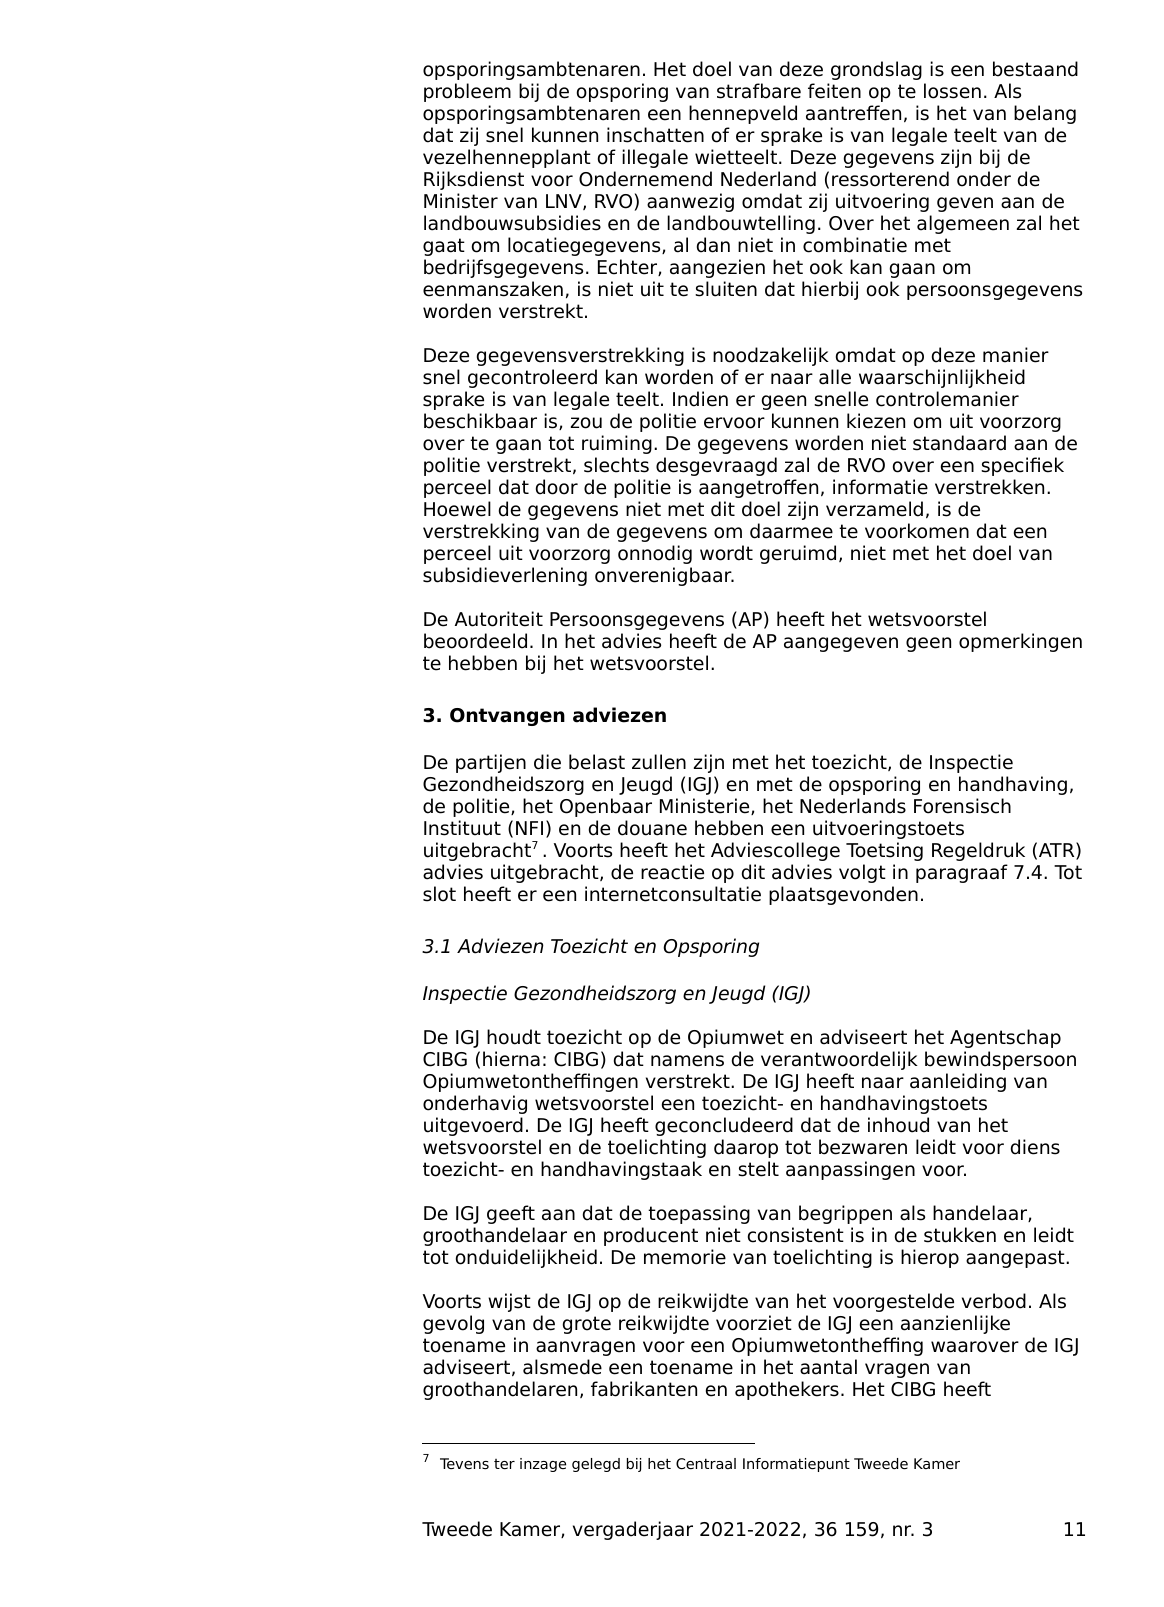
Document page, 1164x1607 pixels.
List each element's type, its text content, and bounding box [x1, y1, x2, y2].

subtitle 3. Ontvangen adviezen [422, 705, 1087, 727]
text opsporingsambtenaren. Het doel van deze grondslag is een bestaand probleem bij de opsporing van strafbare feiten op te lossen. Als opsporingsambtenaren een hennepveld aantreffen, is het van belang dat zij snel kunnen inschatten of er sprake is van legale teelt van de vezelhennepplant of illegale wietteelt. Deze gegevens zijn bij de Rijksdienst voor Ondernemend Nederland (ressorterend onder de Minister van LNV, RVO) aanwezig omdat zij uitvoering geven aan de landbouwsubsidies en de landbouwtelling. Over het algemeen zal het gaat om locatiegegevens, al dan niet in combinatie met bedrijfsgegevens. Echter, aangezien het ook kan gaan om eenmanszaken, is niet uit te sluiten dat hierbij ook persoonsgegevens worden verstrekt. [422, 59, 1087, 323]
text Deze gegevensverstrekking is noodzakelijk omdat op deze manier snel gecontroleerd kan worden of er naar alle waarschijnlijkheid sprake is van legale teelt. Indien er geen snelle controlemanier beschikbaar is, zou de politie ervoor kunnen kiezen om uit voorzorg over te gaan tot ruiming. De gegevens worden niet standaard aan de politie verstrekt, slechts desgevraagd zal de RVO over een specifiek perceel dat door de politie is aangetroffen, informatie verstrekken. Hoewel de gegevens niet met dit doel zijn verzameld, is de verstrekking van de gegevens om daarmee te voorkomen dat een perceel uit voorzorg onnodig wordt geruimd, niet met het doel van subsidieverlening onverenigbaar. [422, 345, 1087, 587]
text De IGJ houdt toezicht op de Opiumwet en adviseert het Agentschap CIBG (hierna: CIBG) dat namens de verantwoordelijk bewindspersoon Opiumwetontheffingen verstrekt. De IGJ heeft naar aanleiding van onderhavig wetsvoorstel een toezicht- en handhavingstoets uitgevoerd. De IGJ heeft geconcludeerd dat de inhoud van het wetsvoorstel en de toelichting daarop tot bezwaren leidt voor diens toezicht- en handhavingstaak en stelt aanpassingen voor. [422, 1027, 1087, 1181]
subtitle 3.1 Adviezen Toezicht en Opsporing [422, 936, 1087, 958]
subtitle Inspectie Gezondheidszorg en Jeugd (IGJ) [422, 983, 1087, 1005]
text Voorts wijst de IGJ op de reikwijdte van het voorgestelde verbod. Als gevolg van de grote reikwijdte voorziet de IGJ een aanzienlijke toename in aanvragen voor een Opiumwetontheffing waarover de IGJ adviseert, alsmede een toename in het aantal vragen van groothandelaren, fabrikanten en apothekers. Het CIBG heeft [422, 1291, 1087, 1401]
text De IGJ geeft aan dat de toepassing van begrippen als handelaar, groothandelaar en producent niet consistent is in de stukken en leidt tot onduidelijkheid. De memorie van toelichting is hierop aangepast. [422, 1203, 1087, 1269]
text De partijen die belast zullen zijn met het toezicht, de Inspectie Gezondheidszorg en Jeugd (IGJ) en met de opsporing en handhaving, de politie, het Openbaar Ministerie, het Nederlands Forensisch Instituut (NFI) en de douane hebben een uitvoeringstoets uitgebracht. Voorts heeft het Adviescollege Toetsing Regeldruk (ATR) advies uitgebracht, de reactie op dit advies volgt in paragraaf 7.4. Tot slot heeft er een internetconsultatie plaatsgevonden. [422, 752, 1087, 906]
text De Autoriteit Persoonsgegevens (AP) heeft het wetsvoorstel beoordeeld. In het advies heeft de AP aangegeven geen opmerkingen te hebben bij het wetsvoorstel. [422, 609, 1087, 675]
text Tevens ter inzage gelegd bij het Centraal Informatiepunt Tweede Kamer [422, 1452, 1087, 1474]
